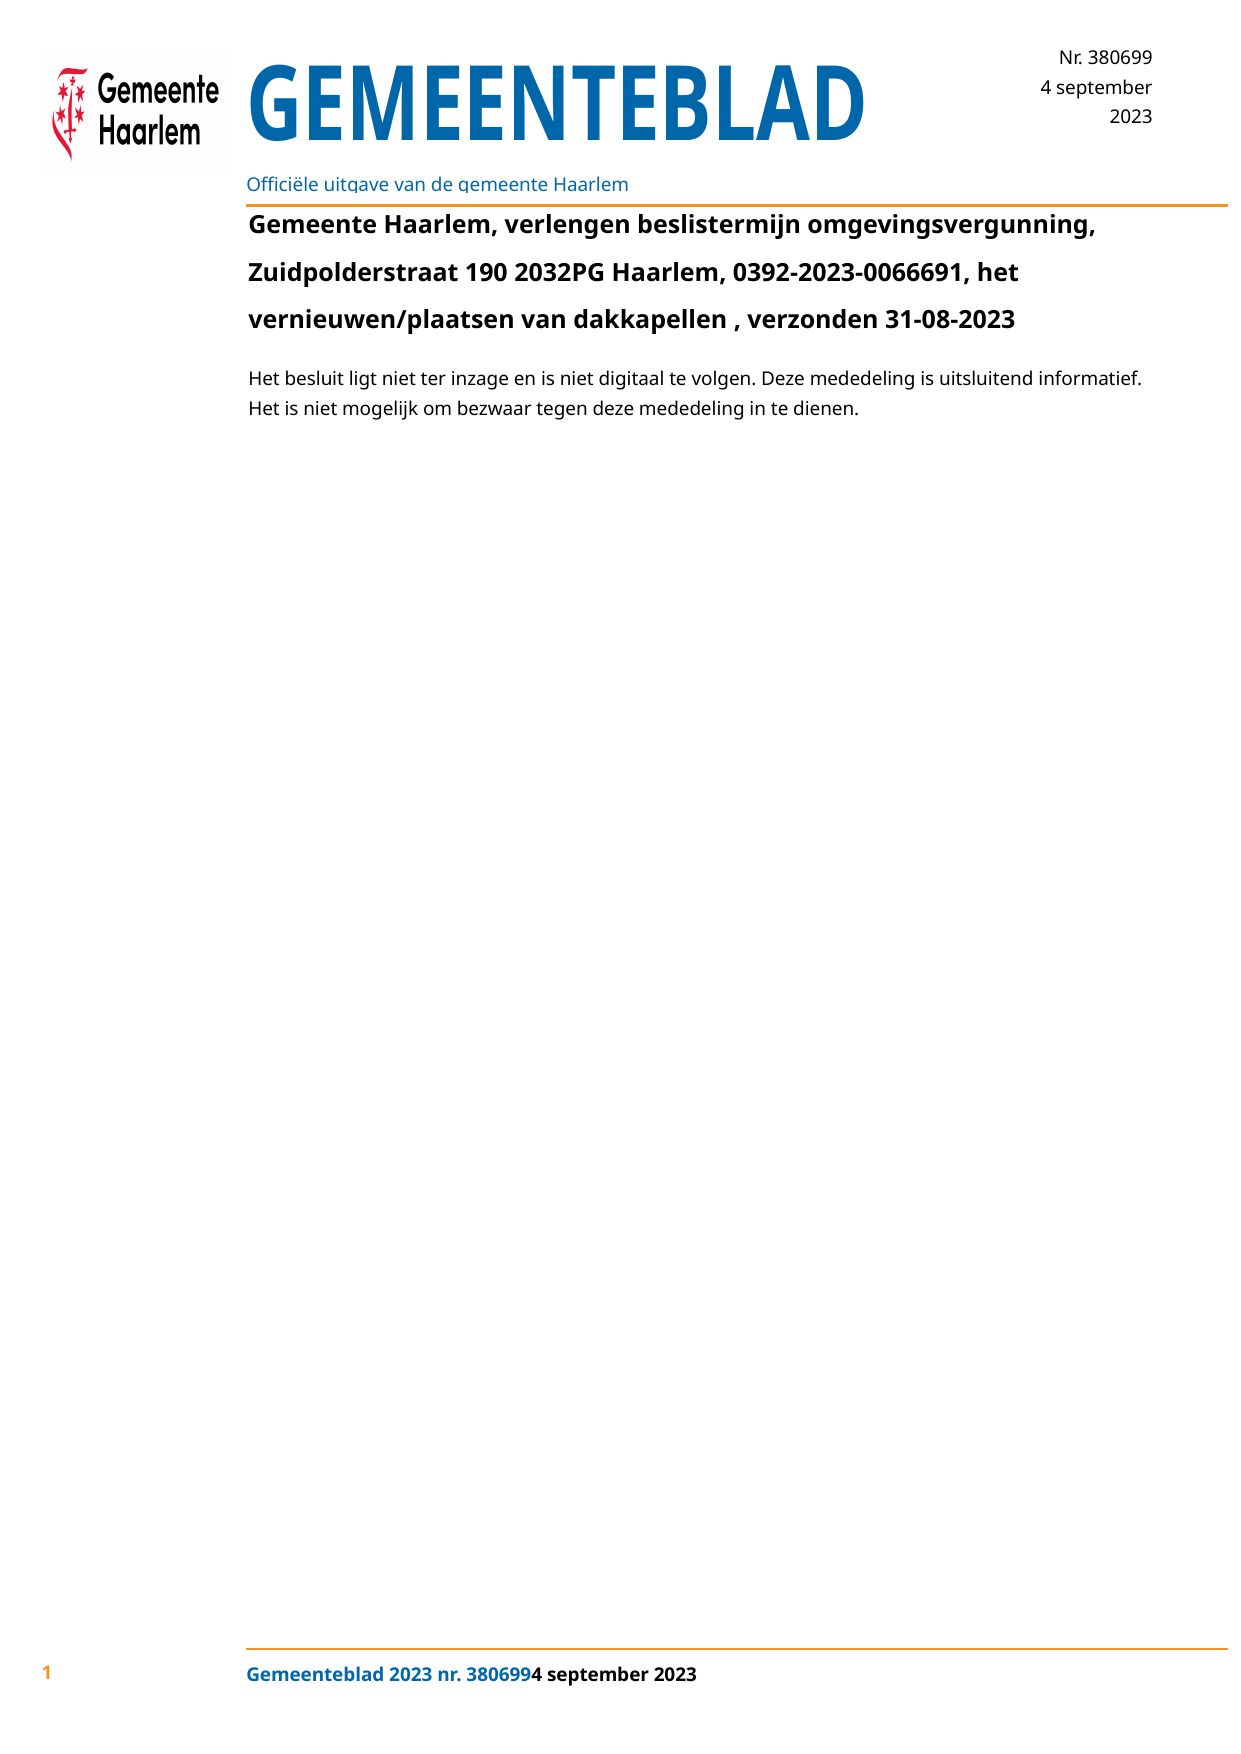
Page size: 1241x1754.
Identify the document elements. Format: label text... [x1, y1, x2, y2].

text Het besluit ligt niet ter inzage en is niet digitaal te volgen. Deze mededeling is uitsluitend informatief. Het is niet mogelijk om bezwaar tegen deze mededeling in te dienen. [248, 366, 1152, 421]
picture [41, 47, 231, 172]
text Gemeente Haarlem, verlengen beslistermijn omgevingsvergunning, Zuidpolderstraat 190 2032PG Haarlem, 0392-2023-0066691, het vernieuwen/plaatsen van dakkapellen , verzonden 31-08-2023 [248, 207, 1152, 336]
